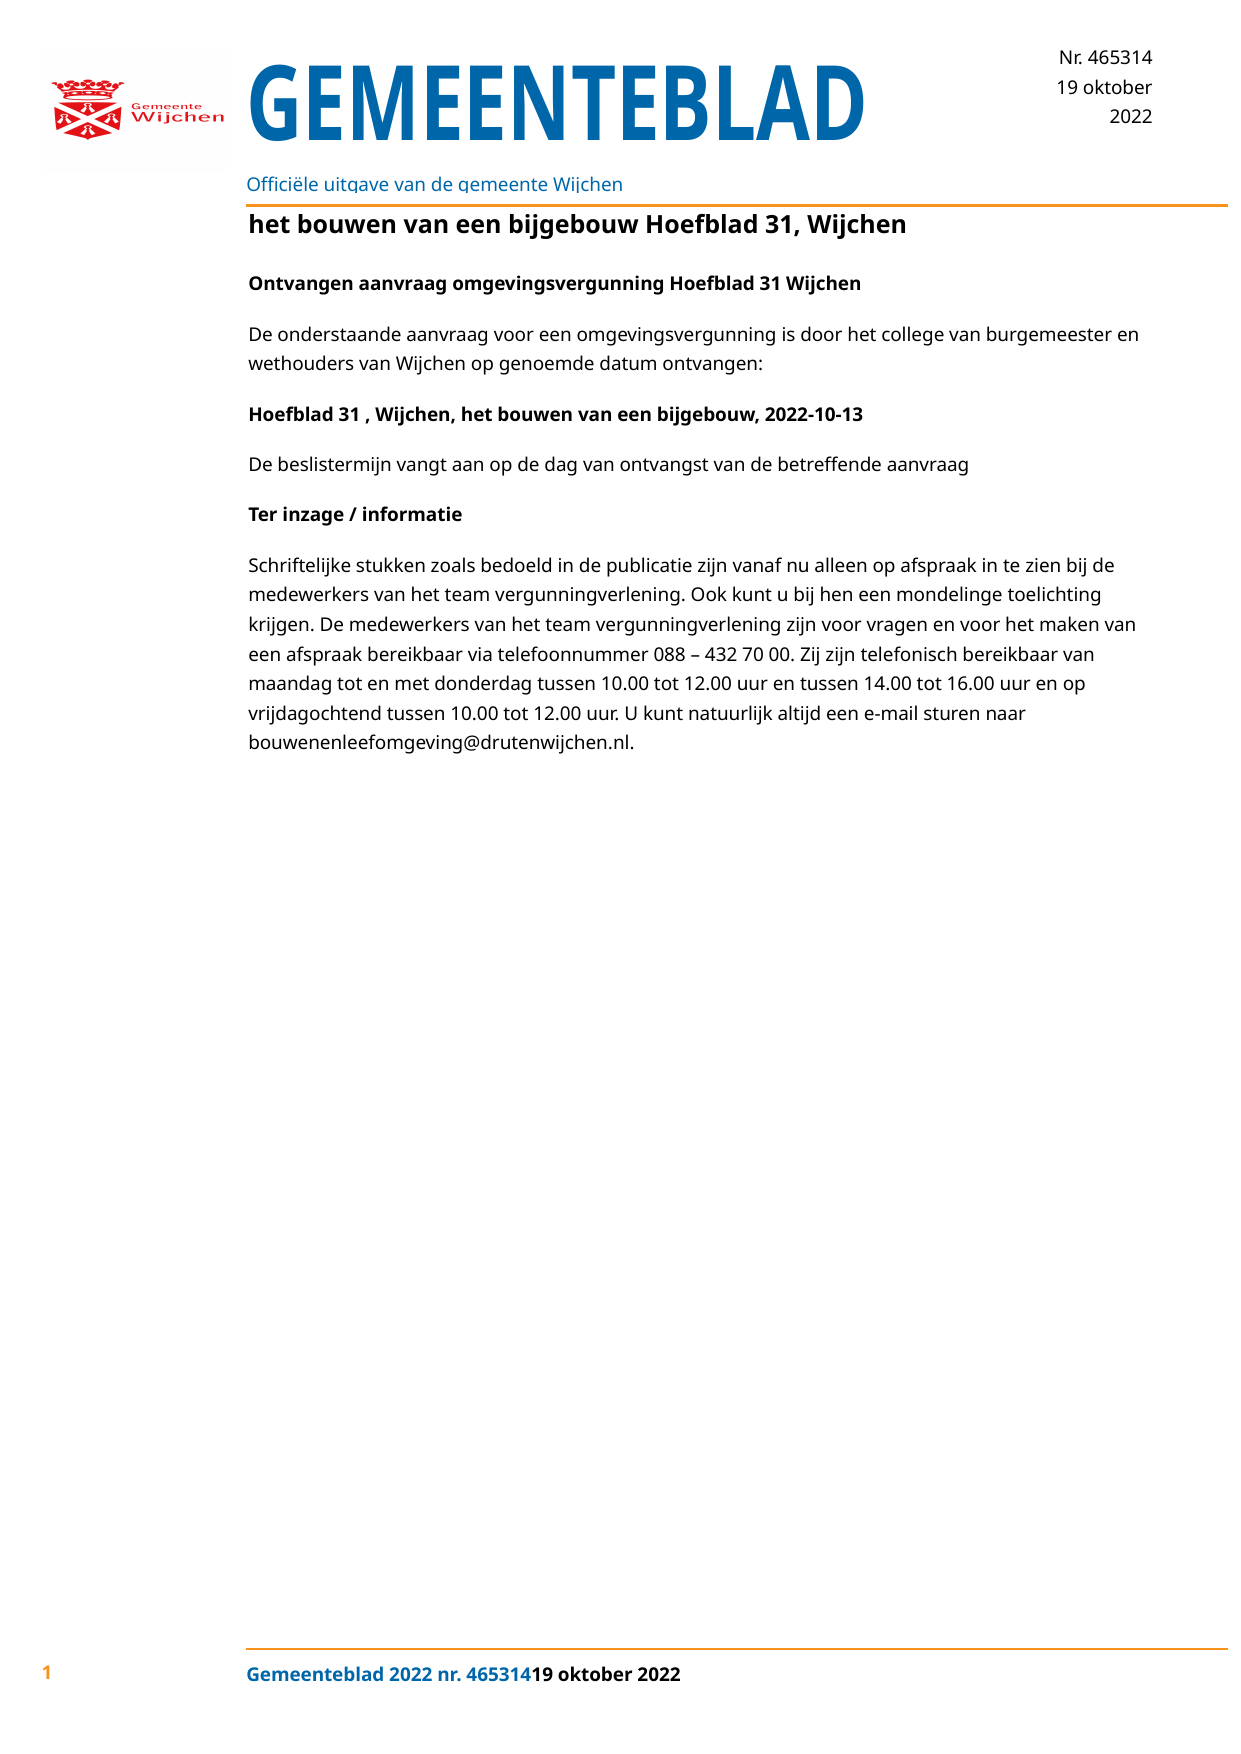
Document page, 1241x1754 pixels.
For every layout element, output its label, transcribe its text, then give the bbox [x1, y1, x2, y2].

text De onderstaande aanvraag voor een omgevingsvergunning is door het college van burgemeester en wethouders van Wijchen op genoemde datum ontvangen: [248, 321, 1152, 376]
picture [41, 47, 231, 172]
text Hoefblad 31 , Wijchen, het bouwen van een bijgebouw, 2022-10-13 [248, 401, 1152, 426]
text Ter inzage / informatie [248, 502, 1152, 527]
text De beslistermijn vangt aan op de dag van ontvangst van de betreffende aanvraag [248, 451, 1152, 477]
text Ontvangen aanvraag omgevingsvergunning Hoefblad 31 Wijchen [248, 270, 1152, 296]
text het bouwen van een bijgebouw Hoefblad 31, Wijchen [248, 207, 1152, 241]
text Schriftelijke stukken zoals bedoeld in de publicatie zijn vanaf nu alleen op afspraak in te zien bij de medewerkers van het team vergunningverlening. Ook kunt u bij hen een mondelinge toelichting krijgen. De medewerkers van het team vergunningverlening zijn voor vragen en voor het maken van een afspraak bereikbaar via telefoonnummer 088 – 432 70 00. Zij zijn telefonisch bereikbaar van maandag tot en met donderdag tussen 10.00 tot 12.00 uur en tussen 14.00 tot 16.00 uur en op vrijdagochtend tussen 10.00 tot 12.00 uur. U kunt natuurlijk altijd een e-mail sturen naar bouwenenleefomgeving@drutenwijchen.nl. [248, 552, 1152, 755]
